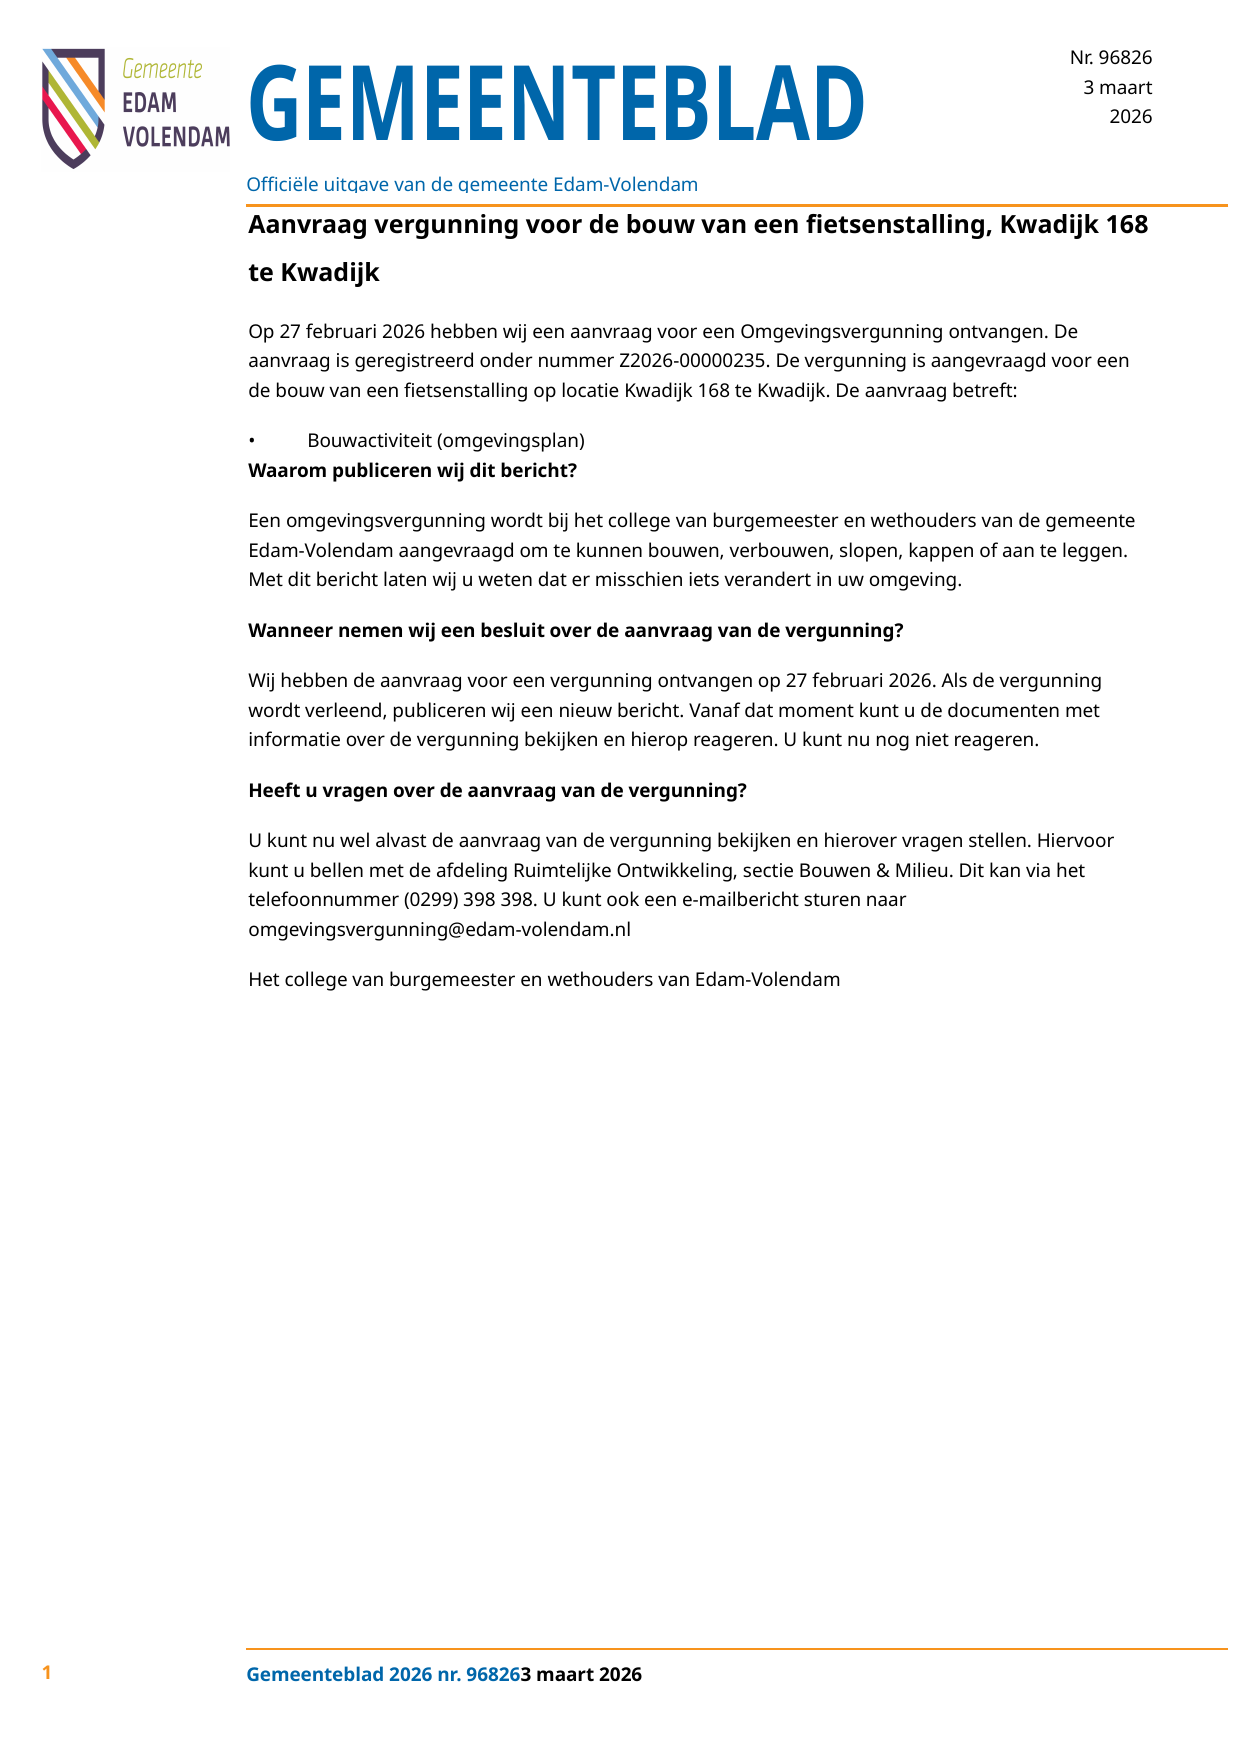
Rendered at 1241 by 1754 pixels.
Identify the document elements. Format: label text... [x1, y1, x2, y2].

text Op 27 februari 2026 hebben wij een aanvraag voor een Omgevingsvergunning ontvangen. De aanvraag is geregistreerd onder nummer Z2026-00000235. De vergunning is aangevraagd voor een de bouw van een fietsenstalling op locatie Kwadijk 168 te Kwadijk. De aanvraag betreft: [248, 318, 1152, 403]
list Bouwactiviteit (omgevingsplan) [248, 427, 1152, 453]
text U kunt nu wel alvast de aanvraag van de vergunning bekijken en hierover vragen stellen. Hiervoor kunt u bellen met de afdeling Ruimtelijke Ontwikkeling, sectie Bouwen & Milieu. Dit kan via het telefoonnummer (0299) 398 398. U kunt ook een e-mailbericht sturen naar omgevingsvergunning@edam-volendam.nl [248, 827, 1152, 942]
text Heeft u vragen over de aanvraag van de vergunning? [248, 777, 1152, 803]
text Aanvraag vergunning voor de bouw van een fietsenstalling, Kwadijk 168 te Kwadijk [248, 207, 1152, 288]
text Een omgevingsvergunning wordt bij het college van burgemeester en wethouders van de gemeente Edam-Volendam aangevraagd om te kunnen bouwen, verbouwen, slopen, kappen of aan te leggen. Met dit bericht laten wij u weten dat er misschien iets verandert in uw omgeving. [248, 507, 1152, 592]
text Waarom publiceren wij dit bericht? [248, 457, 1152, 483]
picture [41, 47, 231, 172]
text Wanneer nemen wij een besluit over de aanvraag van de vergunning? [248, 617, 1152, 643]
text Het college van burgemeester en wethouders van Edam-Volendam [248, 967, 1152, 992]
text Wij hebben de aanvraag voor een vergunning ontvangen op 27 februari 2026. Als de vergunning wordt verleend, publiceren wij een nieuw bericht. Vanaf dat moment kunt u de documenten met informatie over de vergunning bekijken en hierop reageren. U kunt nu nog niet reageren. [248, 667, 1152, 752]
